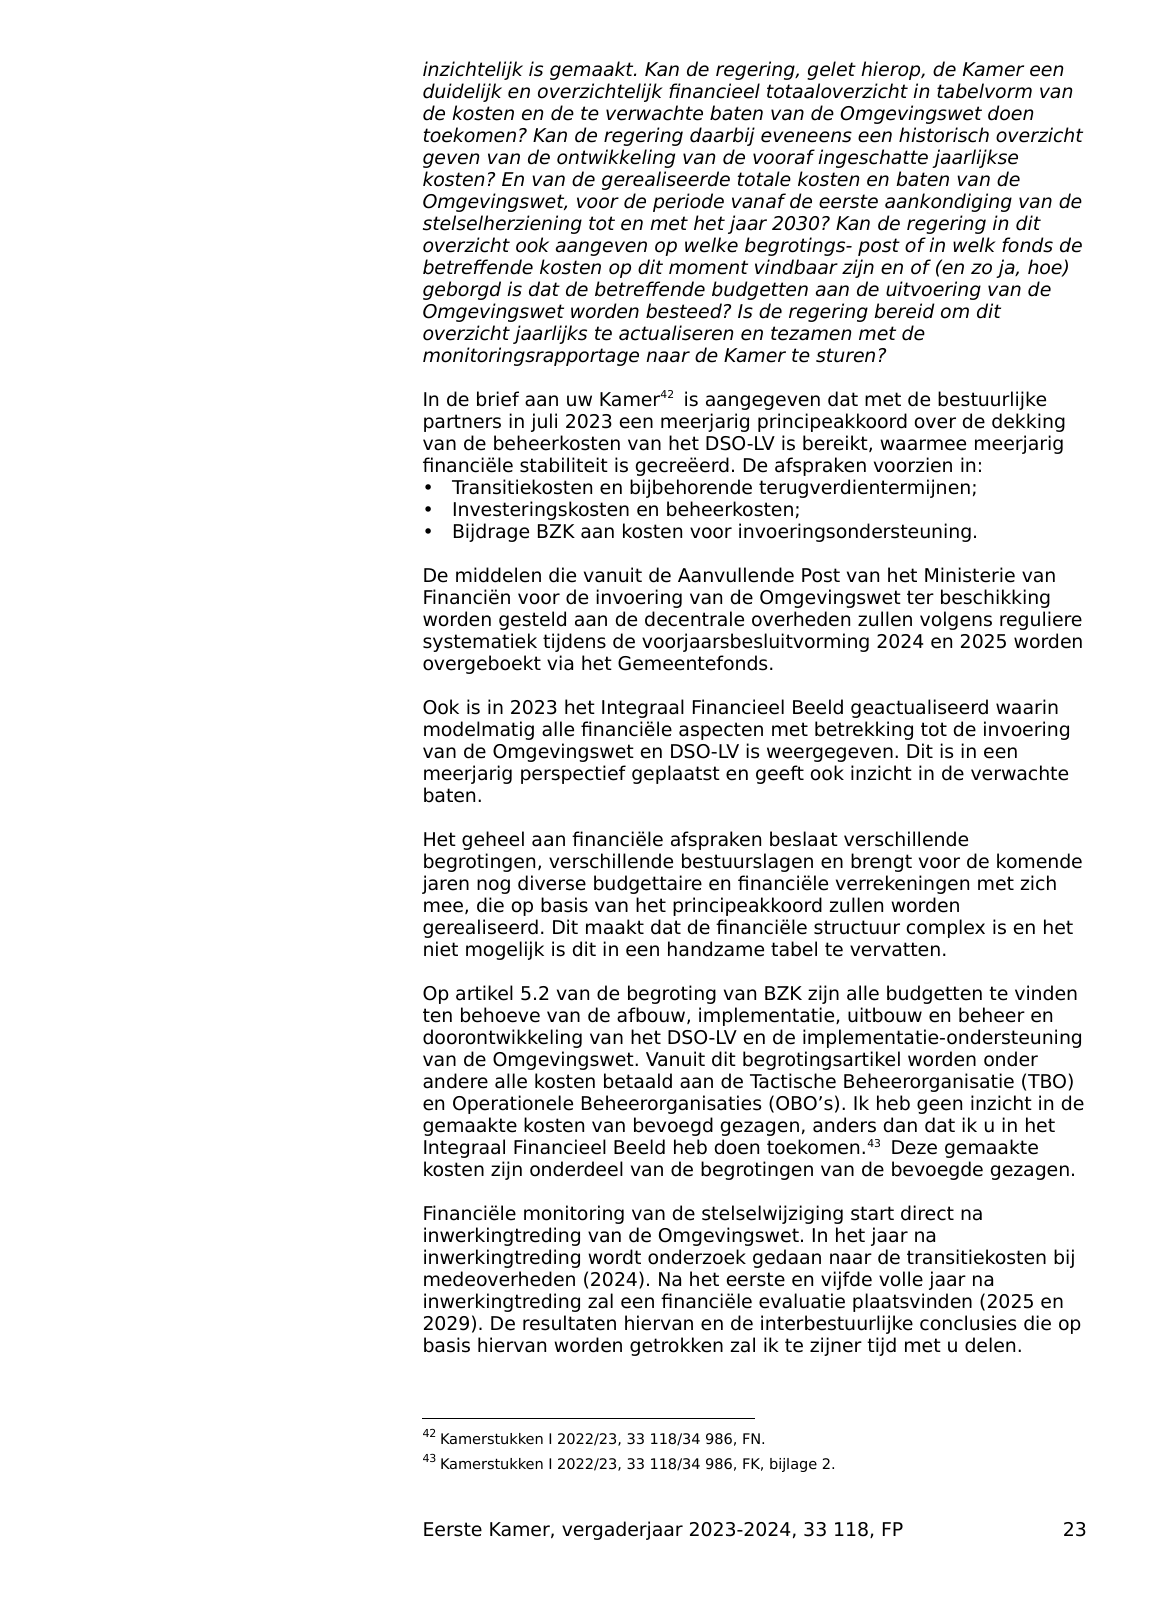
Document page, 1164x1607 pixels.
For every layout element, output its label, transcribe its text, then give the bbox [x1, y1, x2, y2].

text Het geheel aan financiële afspraken beslaat verschillende begrotingen, verschillende bestuurslagen en brengt voor de komende jaren nog diverse budgettaire en financiële verrekeningen met zich mee, die op basis van het principeakkoord zullen worden gerealiseerd. Dit maakt dat de financiële structuur complex is en het niet mogelijk is dit in een handzame tabel te vervatten. [422, 829, 1087, 961]
text • Investeringskosten en beheerkosten; [422, 499, 1087, 521]
text Financiële monitoring van de stelselwijziging start direct na inwerkingtreding van de Omgevingswet. In het jaar na inwerkingtreding wordt onderzoek gedaan naar de transitiekosten bij medeoverheden (2024). Na het eerste en vijfde volle jaar na inwerkingtreding zal een financiële evaluatie plaatsvinden (2025 en 2029). De resultaten hiervan en de interbestuurlijke conclusies die op basis hiervan worden getrokken zal ik te zijner tijd met u delen. [422, 1203, 1087, 1357]
text De middelen die vanuit de Aanvullende Post van het Ministerie van Financiën voor de invoering van de Omgevingswet ter beschikking worden gesteld aan de decentrale overheden zullen volgens reguliere systematiek tijdens de voorjaarsbesluitvorming 2024 en 2025 worden overgeboekt via het Gemeentefonds. [422, 565, 1087, 675]
text Op artikel 5.2 van de begroting van BZK zijn alle budgetten te vinden ten behoeve van de afbouw, implementatie, uitbouw en beheer en doorontwikkeling van het DSO-LV en de implementatie-ondersteuning van de Omgevingswet. Vanuit dit begrotingsartikel worden onder andere alle kosten betaald aan de Tactische Beheerorganisatie (TBO) en Operationele Beheerorganisaties (OBO’s). Ik heb geen inzicht in de gemaakte kosten van bevoegd gezagen, anders dan dat ik u in het Integraal Financieel Beeld heb doen toekomen. Deze gemaakte kosten zijn onderdeel van de begrotingen van de bevoegde gezagen. [422, 983, 1087, 1181]
text In de brief aan uw Kamer is aangegeven dat met de bestuurlijke partners in juli 2023 een meerjarig principeakkoord over de dekking van de beheerkosten van het DSO-LV is bereikt, waarmee meerjarig financiële stabiliteit is gecreëerd. De afspraken voorzien in: [422, 389, 1087, 477]
text • Transitiekosten en bijbehorende terugverdientermijnen; [422, 477, 1087, 499]
text Kamerstukken I 2022/23, 33 118/34 986, FK, bijlage 2. [422, 1452, 1087, 1474]
text inzichtelijk is gemaakt. Kan de regering, gelet hierop, de Kamer een duidelijk en overzichtelijk financieel totaaloverzicht in tabelvorm van de kosten en de te verwachte baten van de Omgevingswet doen toekomen? Kan de regering daarbij eveneens een historisch overzicht geven van de ontwikkeling van de vooraf ingeschatte jaarlijkse kosten? En van de gerealiseerde totale kosten en baten van de Omgevingswet, voor de periode vanaf de eerste aankondiging van de stelselherziening tot en met het jaar 2030? Kan de regering in dit overzicht ook aangeven op welke begrotings- post of in welk fonds de betreffende kosten op dit moment vindbaar zijn en of (en zo ja, hoe) geborgd is dat de betreffende budgetten aan de uitvoering van de Omgevingswet worden besteed? Is de regering bereid om dit overzicht jaarlijks te actualiseren en tezamen met de monitoringsrapportage naar de Kamer te sturen? [422, 59, 1087, 367]
text Ook is in 2023 het Integraal Financieel Beeld geactualiseerd waarin modelmatig alle financiële aspecten met betrekking tot de invoering van de Omgevingswet en DSO-LV is weergegeven. Dit is in een meerjarig perspectief geplaatst en geeft ook inzicht in de verwachte baten. [422, 697, 1087, 807]
text • Bijdrage BZK aan kosten voor invoeringsondersteuning. [422, 521, 1087, 543]
text Kamerstukken I 2022/23, 33 118/34 986, FN. [422, 1427, 1087, 1449]
